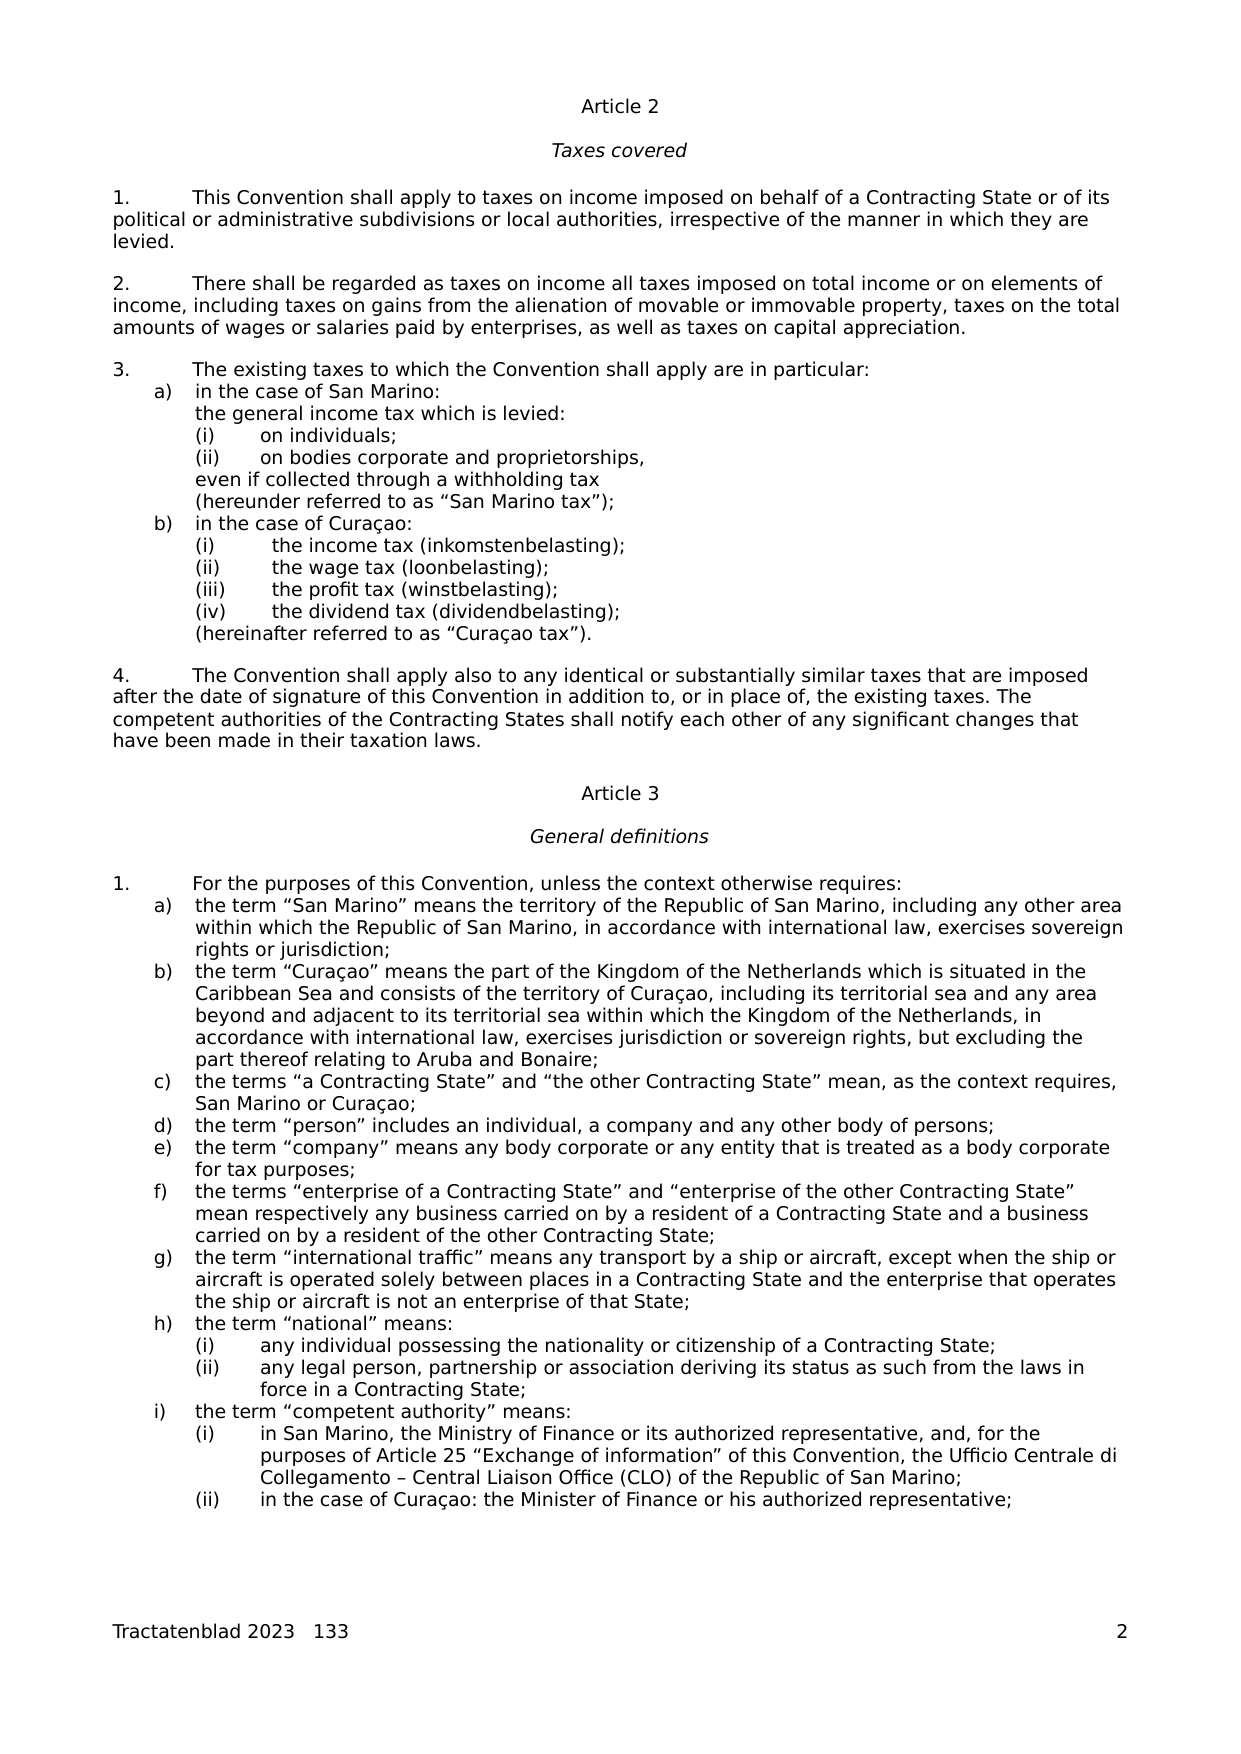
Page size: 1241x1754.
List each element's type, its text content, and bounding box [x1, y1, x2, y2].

text even if collected through a withholding tax [195, 469, 1128, 491]
text 3. The existing taxes to which the Convention shall apply are in particular: [112, 359, 1128, 381]
text h) the term “national” means: [153, 1313, 1128, 1335]
text 1. This Convention shall apply to taxes on income imposed on behalf of a Contracting State or of its political or administrative subdivisions or local authorities, irrespective of the manner in which they are levied. [112, 187, 1128, 253]
text (i) any individual possessing the nationality or citizenship of a Contracting State; [195, 1335, 1128, 1357]
text 4. The Convention shall apply also to any identical or substantially similar taxes that are imposed after the date of signature of this Convention in addition to, or in place of, the existing taxes. The competent authorities of the Contracting States shall notify each other of any significant changes that have been made in their taxation laws. [112, 664, 1128, 752]
text (iii) the profit tax (winstbelasting); [195, 578, 1128, 601]
text (i) on individuals; [195, 425, 1128, 447]
text (hereunder referred to as “San Marino tax”); [195, 491, 1128, 513]
text (ii) on bodies corporate and proprietorships, [195, 447, 1128, 469]
text (ii) any legal person, partnership or association deriving its status as such from the laws in force in a Contracting State; [195, 1357, 1128, 1401]
text (ii) the wage tax (loonbelasting); [195, 557, 1128, 578]
text the general income tax which is levied: [195, 403, 1128, 425]
subtitle Article 3 General definitions [112, 782, 1128, 848]
text (i) in San Marino, the Ministry of Finance or its authorized representative, and, for the purposes of Article 25 “Exchange of information” of this Convention, the Ufficio Centrale di Collegamento – Central Liaison Office (CLO) of the Republic of San Marino; [195, 1423, 1128, 1489]
text e) the term “company” means any body corporate or any entity that is treated as a body corporate for tax purposes; [153, 1137, 1128, 1181]
text f) the terms “enterprise of a Contracting State” and “enterprise of the other Contracting State” mean respectively any business carried on by a resident of a Contracting State and a business carried on by a resident of the other Contracting State; [153, 1181, 1128, 1247]
subtitle Article 2 Taxes covered [112, 96, 1128, 162]
text b) in the case of Curaçao: [153, 513, 1128, 534]
text (hereinafter referred to as “Curaçao tax”). [195, 622, 1128, 644]
text b) the term “Curaçao” means the part of the Kingdom of the Netherlands which is situated in the Caribbean Sea and consists of the territory of Curaçao, including its territorial sea and any area beyond and adjacent to its territorial sea within which the Kingdom of the Netherlands, in accordance with international law, exercises jurisdiction or sovereign rights, but excluding the part thereof relating to Aruba and Bonaire; [153, 961, 1128, 1071]
text i) the term “competent authority” means: [153, 1401, 1128, 1423]
text (iv) the dividend tax (dividendbelasting); [195, 601, 1128, 622]
text a) the term “San Marino” means the territory of the Republic of San Marino, including any other area within which the Republic of San Marino, in accordance with international law, exercises sovereign rights or jurisdiction; [153, 895, 1128, 961]
text a) in the case of San Marino: [153, 381, 1128, 403]
text d) the term “person” includes an individual, a company and any other body of persons; [153, 1115, 1128, 1137]
text c) the terms “a Contracting State” and “the other Contracting State” mean, as the context requires, San Marino or Curaçao; [153, 1071, 1128, 1115]
text 2. There shall be regarded as taxes on income all taxes imposed on total income or on elements of income, including taxes on gains from the alienation of movable or immovable property, taxes on the total amounts of wages or salaries paid by enterprises, as well as taxes on capital appreciation. [112, 273, 1128, 339]
text 1. For the purposes of this Convention, unless the context otherwise requires: [112, 873, 1128, 895]
text (ii) in the case of Curaçao: the Minister of Finance or his authorized representative; [195, 1489, 1128, 1511]
text g) the term “international traffic” means any transport by a ship or aircraft, except when the ship or aircraft is operated solely between places in a Contracting State and the enterprise that operates the ship or aircraft is not an enterprise of that State; [153, 1247, 1128, 1313]
text (i) the income tax (inkomstenbelasting); [195, 534, 1128, 557]
